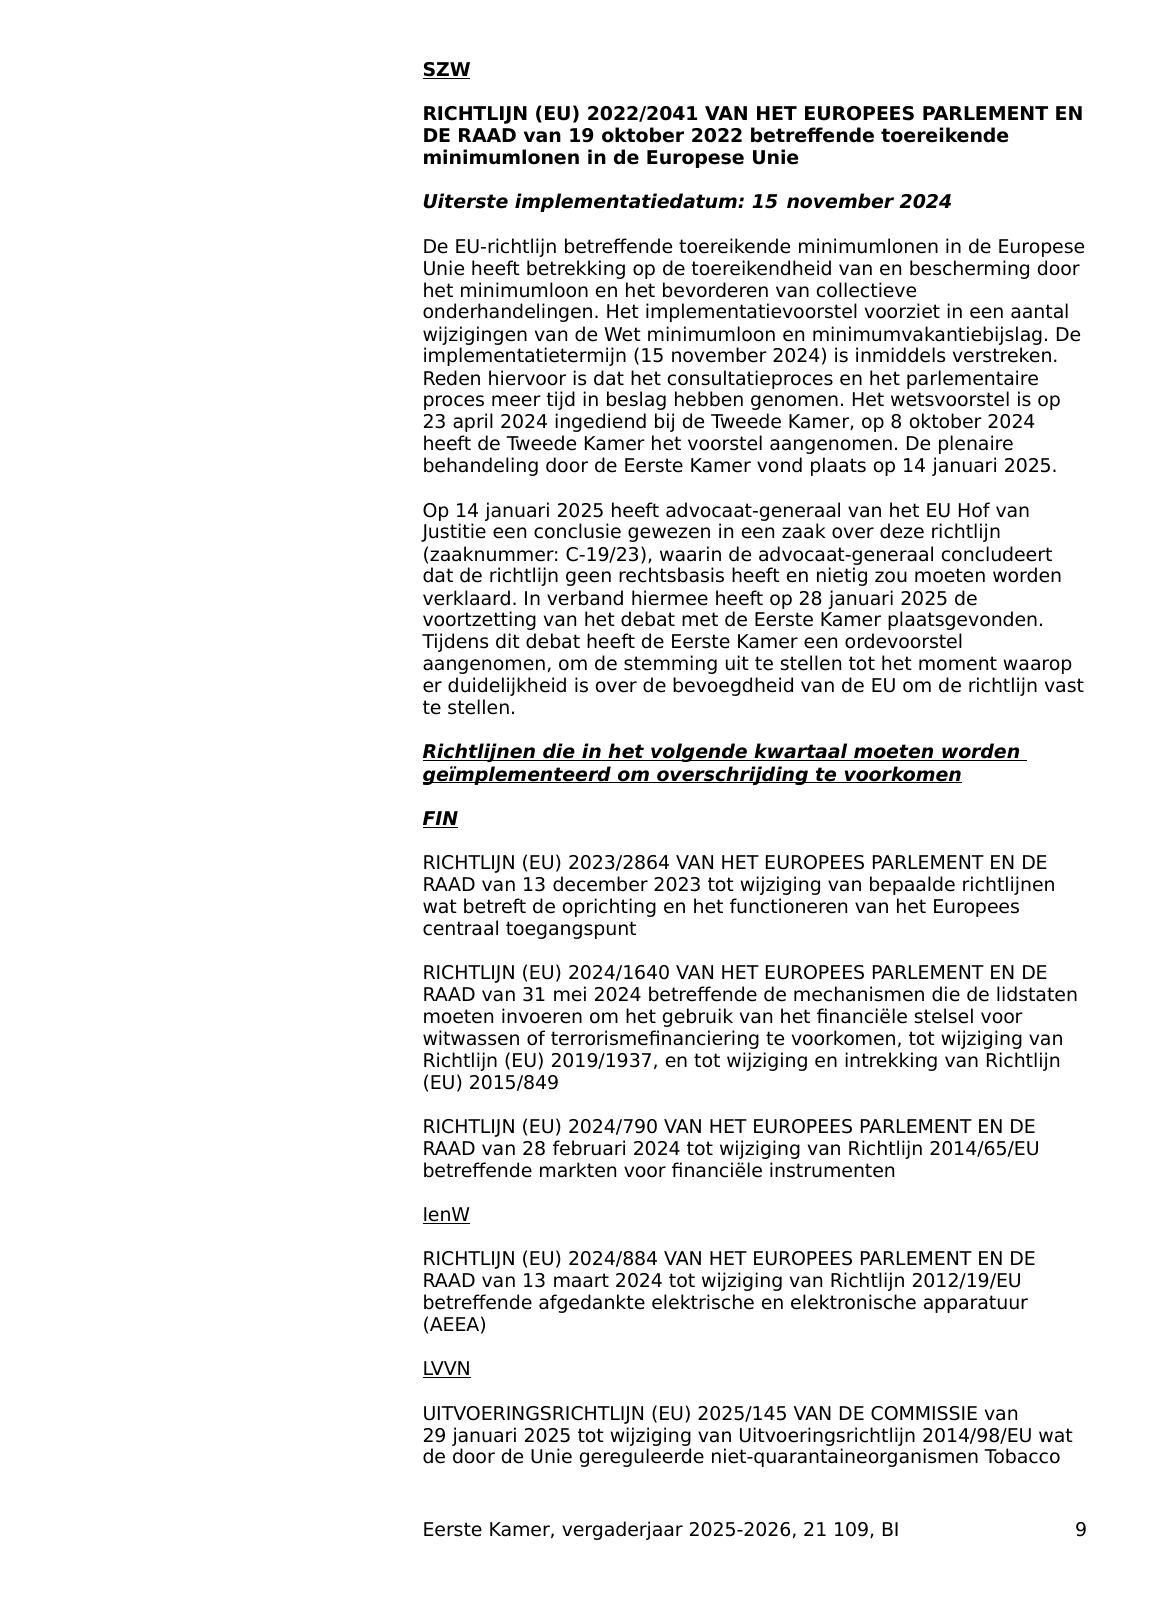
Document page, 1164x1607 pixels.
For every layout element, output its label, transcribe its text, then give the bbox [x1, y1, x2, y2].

text RICHTLIJN (EU) 2023/2864 VAN HET EUROPEES PARLEMENT EN DE RAAD van 13 december 2023 tot wijziging van bepaalde richtlijnen wat betreft de oprichting en het functioneren van het Europees centraal toegangspunt [422, 852, 1087, 940]
text RICHTLIJN (EU) 2024/884 VAN HET EUROPEES PARLEMENT EN DE RAAD van 13 maart 2024 tot wijziging van Richtlijn 2012/19/EU betreffende afgedankte elektrische en elektronische apparatuur (AEEA) [422, 1248, 1087, 1336]
subtitle IenW [422, 1204, 1087, 1226]
text RICHTLIJN (EU) 2024/1640 VAN HET EUROPEES PARLEMENT EN DE RAAD van 31 mei 2024 betreffende de mechanismen die de lidstaten moeten invoeren om het gebruik van het financiële stelsel voor witwassen of terrorismefinanciering te voorkomen, tot wijziging van Richtlijn (EU) 2019/1937, en tot wijziging en intrekking van Richtlijn (EU) 2015/849 [422, 962, 1087, 1094]
text RICHTLIJN (EU) 2024/790 VAN HET EUROPEES PARLEMENT EN DE RAAD van 28 februari 2024 tot wijziging van Richtlijn 2014/65/EU betreffende markten voor financiële instrumenten [422, 1116, 1087, 1182]
subtitle Uiterste implementatiedatum: 15 november 2024 [422, 191, 1087, 213]
subtitle FIN [422, 808, 1087, 829]
text Op 14 januari 2025 heeft advocaat-generaal van het EU Hof van Justitie een conclusie gewezen in een zaak over deze richtlijn (zaaknummer: C-19/23), waarin de advocaat-generaal concludeert dat de richtlijn geen rechtsbasis heeft en nietig zou moeten worden verklaard. In verband hiermee heeft op 28 januari 2025 de voortzetting van het debat met de Eerste Kamer plaatsgevonden. Tijdens dit debat heeft de Eerste Kamer een ordevoorstel aangenomen, om de stemming uit te stellen tot het moment waarop er duidelijkheid is over de bevoegdheid van de EU om de richtlijn vast te stellen. [422, 499, 1087, 719]
text UITVOERINGSRICHTLIJN (EU) 2025/145 VAN DE COMMISSIE van 29 januari 2025 tot wijziging van Uitvoeringsrichtlijn 2014/98/EU wat de door de Unie gereguleerde niet-quarantaineorganismen Tobacco [422, 1402, 1087, 1468]
text De EU-richtlijn betreffende toereikende minimumlonen in de Europese Unie heeft betrekking op de toereikendheid van en bescherming door het minimumloon en het bevorderen van collectieve onderhandelingen. Het implementatievoorstel voorziet in een aantal wijzigingen van de Wet minimumloon en minimumvakantiebijslag. De implementatietermijn (15 november 2024) is inmiddels verstreken. Reden hiervoor is dat het consultatieproces en het parlementaire proces meer tijd in beslag hebben genomen. Het wetsvoorstel is op 23 april 2024 ingediend bij de Tweede Kamer, op 8 oktober 2024 heeft de Tweede Kamer het voorstel aangenomen. De plenaire behandeling door de Eerste Kamer vond plaats op 14 januari 2025. [422, 236, 1087, 477]
subtitle Richtlijnen die in het volgende kwartaal moeten worden geïmplementeerd om overschrijding te voorkomen [422, 741, 1087, 785]
subtitle LVVN [422, 1358, 1087, 1380]
subtitle RICHTLIJN (EU) 2022/2041 VAN HET EUROPEES PARLEMENT EN DE RAAD van 19 oktober 2022 betreffende toereikende minimumlonen in de Europese Unie [422, 103, 1087, 169]
subtitle SZW [422, 59, 1087, 81]
